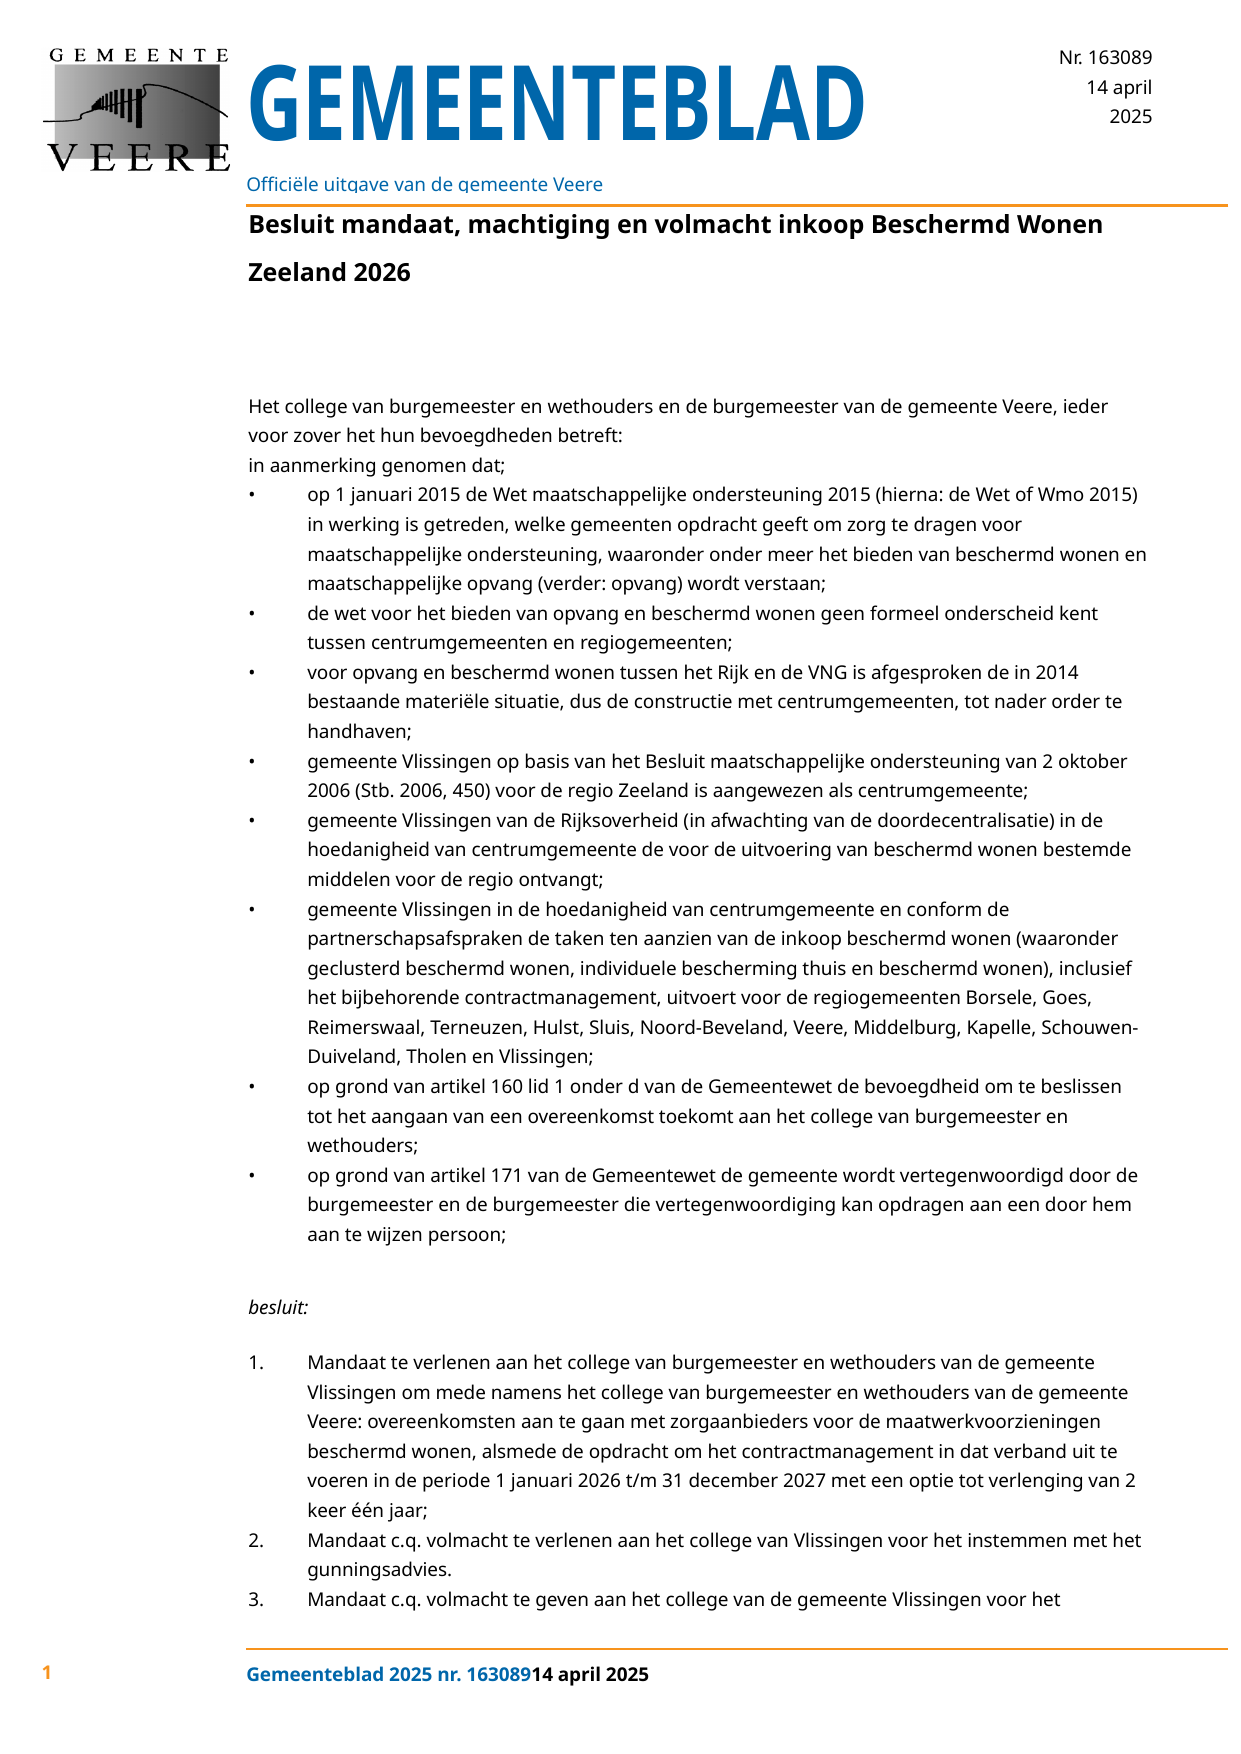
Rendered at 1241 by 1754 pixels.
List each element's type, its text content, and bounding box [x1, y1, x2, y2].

list de wet voor het bieden van opvang en beschermd wonen geen formeel onderscheid kent tussen centrumgemeenten en regiogemeenten; [248, 600, 1152, 655]
text in aanmerking genomen dat; [248, 452, 1152, 478]
text Besluit mandaat, machtiging en volmacht inkoop Beschermd Wonen Zeeland 2026 [248, 207, 1152, 288]
text Het college van burgemeester en wethouders en de burgemeester van de gemeente Veere, ieder voor zover het hun bevoegdheden betreft: [248, 393, 1152, 448]
picture [41, 47, 231, 172]
list gemeente Vlissingen van de Rijksoverheid (in afwachting van de doordecentralisatie) in de hoedanigheid van centrumgemeente de voor de uitvoering van beschermd wonen bestemde middelen voor de regio ontvangt; [248, 807, 1152, 892]
list Mandaat c.q. volmacht te geven aan het college van de gemeente Vlissingen voor het [248, 1586, 1152, 1612]
list gemeente Vlissingen op basis van het Besluit maatschappelijke ondersteuning van 2 oktober 2006 (Stb. 2006, 450) voor de regio Zeeland is aangewezen als centrumgemeente; [248, 748, 1152, 803]
list Mandaat c.q. volmacht te verlenen aan het college van Vlissingen voor het instemmen met het gunningsadvies. [248, 1527, 1152, 1582]
list Mandaat te verlenen aan het college van burgemeester en wethouders van de gemeente Vlissingen om mede namens het college van burgemeester en wethouders van de gemeente Veere: overeenkomsten aan te gaan met zorgaanbieders voor de maatwerkvoorzieningen beschermd wonen, alsmede de opdracht om het contractmanagement in dat verband uit te voeren in de periode 1 januari 2026 t/m 31 december 2027 met een optie tot verlenging van 2 keer één jaar; [248, 1349, 1152, 1523]
list op 1 januari 2015 de Wet maatschappelijke ondersteuning 2015 (hierna: de Wet of Wmo 2015) in werking is getreden, welke gemeenten opdracht geeft om zorg te dragen voor maatschappelijke ondersteuning, waaronder onder meer het bieden van beschermd wonen en maatschappelijke opvang (verder: opvang) wordt verstaan; [248, 482, 1152, 596]
list op grond van artikel 160 lid 1 onder d van de Gemeentewet de bevoegdheid om te beslissen tot het aangaan van een overeenkomst toekomt aan het college van burgemeester en wethouders; [248, 1073, 1152, 1158]
list voor opvang en beschermd wonen tussen het Rijk en de VNG is afgesproken de in 2014 bestaande materiële situatie, dus de constructie met centrumgemeenten, tot nader order te handhaven; [248, 659, 1152, 744]
list op grond van artikel 171 van de Gemeentewet de gemeente wordt vertegenwoordigd door de burgemeester en de burgemeester die vertegenwoordiging kan opdragen aan een door hem aan te wijzen persoon; [248, 1162, 1152, 1247]
text besluit: [248, 1294, 1152, 1320]
list gemeente Vlissingen in de hoedanigheid van centrumgemeente en conform de partnerschapsafspraken de taken ten aanzien van de inkoop beschermd wonen (waaronder geclusterd beschermd wonen, individuele bescherming thuis en beschermd wonen), inclusief het bijbehorende contractmanagement, uitvoert voor de regiogemeenten Borsele, Goes, Reimerswaal, Terneuzen, Hulst, Sluis, Noord-Beveland, Veere, Middelburg, Kapelle, Schouwen-Duiveland, Tholen en Vlissingen; [248, 896, 1152, 1069]
